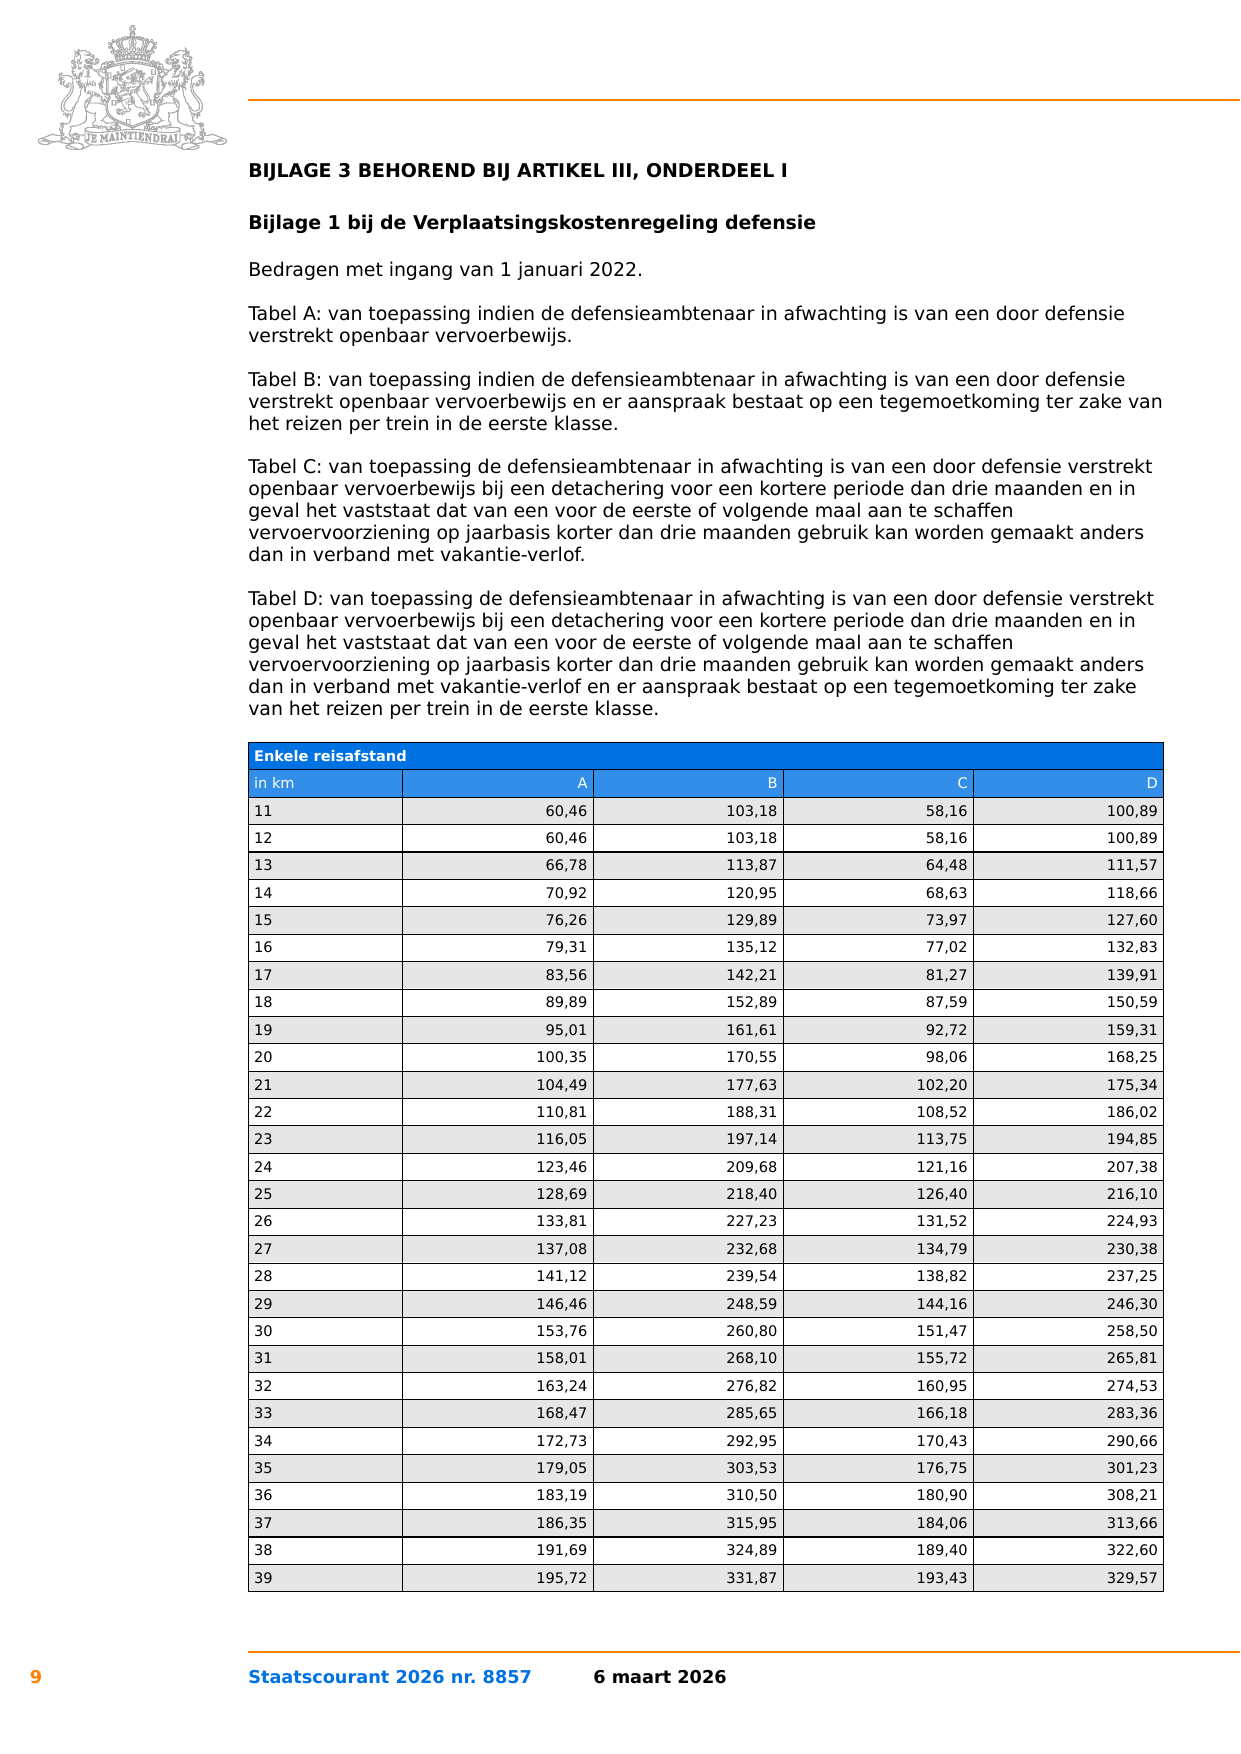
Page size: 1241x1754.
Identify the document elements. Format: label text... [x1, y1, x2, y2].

table_cell 22 [249, 1099, 402, 1125]
table_cell 126,40 [784, 1181, 973, 1208]
table_cell 237,25 [974, 1264, 1163, 1290]
table_cell 98,06 [784, 1044, 973, 1071]
table_cell 175,34 [974, 1072, 1163, 1098]
table_cell 116,05 [403, 1126, 593, 1153]
table_cell 218,40 [594, 1181, 783, 1208]
table_cell A [403, 770, 593, 797]
table_cell 308,21 [974, 1483, 1163, 1509]
table_cell 27 [249, 1236, 402, 1262]
table_cell 186,35 [403, 1510, 593, 1536]
table_cell 34 [249, 1428, 402, 1454]
table_cell 33 [249, 1400, 402, 1427]
table_cell 79,31 [403, 935, 593, 961]
table_cell 64,48 [784, 853, 973, 879]
table_cell 123,46 [403, 1154, 593, 1180]
table_cell 158,01 [403, 1346, 593, 1372]
subtitle BIJLAGE 3 BEHOREND BIJ ARTIKEL III, ONDERDEEL I [248, 160, 1163, 182]
table_cell 103,18 [594, 798, 783, 824]
text Tabel B: van toepassing indien de defensieambtenaar in afwachting is van een door defensie verstrekt openbaar vervoerbewijs en er aanspraak bestaat op een tegemoetkoming ter zake van het reizen per trein in de eerste klasse. [248, 368, 1163, 434]
table_cell 139,91 [974, 962, 1163, 988]
table_cell 283,36 [974, 1400, 1163, 1427]
table_cell 301,23 [974, 1455, 1163, 1482]
text Tabel D: van toepassing de defensieambtenaar in afwachting is van een door defensie verstrekt openbaar vervoerbewijs bij een detachering voor een kortere periode dan drie maanden en in geval het vaststaat dat van een voor de eerste of volgende maal aan te schaffen vervoervoorziening op jaarbasis korter dan drie maanden gebruik kan worden gemaakt anders dan in verband met vakantie-verlof en er aanspraak bestaat op een tegemoetkoming ter zake van het reizen per trein in de eerste klasse. [248, 588, 1163, 720]
table_cell 197,14 [594, 1126, 783, 1153]
table_cell 89,89 [403, 990, 593, 1016]
table_cell in km [249, 770, 402, 797]
table_cell 108,52 [784, 1099, 973, 1125]
table_cell 155,72 [784, 1346, 973, 1372]
table_cell 161,61 [594, 1017, 783, 1043]
table_cell 310,50 [594, 1483, 783, 1509]
table_cell C [784, 770, 973, 797]
table_cell 135,12 [594, 935, 783, 961]
table_cell 131,52 [784, 1209, 973, 1235]
table_cell 207,38 [974, 1154, 1163, 1180]
table_cell 16 [249, 935, 402, 961]
table_cell 315,95 [594, 1510, 783, 1536]
table_cell 17 [249, 962, 402, 988]
table_cell 92,72 [784, 1017, 973, 1043]
table_cell 313,66 [974, 1510, 1163, 1536]
table_cell 21 [249, 1072, 402, 1098]
table_cell 248,59 [594, 1291, 783, 1317]
table_cell 29 [249, 1291, 402, 1317]
table_cell 18 [249, 990, 402, 1016]
table_cell 39 [249, 1565, 402, 1591]
table_cell 13 [249, 853, 402, 879]
table_cell 28 [249, 1264, 402, 1290]
table_cell 120,95 [594, 880, 783, 906]
subtitle Bijlage 1 bij de Verplaatsingskostenregeling defensie [248, 212, 1163, 234]
table_cell 179,05 [403, 1455, 593, 1482]
table_cell D [974, 770, 1163, 797]
table_cell 168,25 [974, 1044, 1163, 1071]
table_cell 303,53 [594, 1455, 783, 1482]
picture [38, 25, 227, 150]
table_cell 32 [249, 1373, 402, 1399]
text Tabel A: van toepassing indien de defensieambtenaar in afwachting is van een door defensie verstrekt openbaar vervoerbewijs. [248, 303, 1163, 347]
table_cell 209,68 [594, 1154, 783, 1180]
table_cell 95,01 [403, 1017, 593, 1043]
table_cell 322,60 [974, 1538, 1163, 1564]
table_cell 87,59 [784, 990, 973, 1016]
table_cell 276,82 [594, 1373, 783, 1399]
table_cell 191,69 [403, 1538, 593, 1564]
table_cell 30 [249, 1318, 402, 1344]
table_cell 285,65 [594, 1400, 783, 1427]
table_cell 324,89 [594, 1538, 783, 1564]
table_cell 121,16 [784, 1154, 973, 1180]
table_cell 26 [249, 1209, 402, 1235]
table_cell 152,89 [594, 990, 783, 1016]
table_cell 60,46 [403, 825, 593, 851]
table_cell 66,78 [403, 853, 593, 879]
table_cell 194,85 [974, 1126, 1163, 1153]
table_cell 23 [249, 1126, 402, 1153]
table_cell 60,46 [403, 798, 593, 824]
table_cell 186,02 [974, 1099, 1163, 1125]
table_cell 265,81 [974, 1346, 1163, 1372]
table_cell 163,24 [403, 1373, 593, 1399]
table_cell 170,55 [594, 1044, 783, 1071]
table_cell 142,21 [594, 962, 783, 988]
table_cell 260,80 [594, 1318, 783, 1344]
table_cell 133,81 [403, 1209, 593, 1235]
table_cell 141,12 [403, 1264, 593, 1290]
table_cell 113,87 [594, 853, 783, 879]
table_cell 137,08 [403, 1236, 593, 1262]
table_cell 38 [249, 1538, 402, 1564]
table_cell 172,73 [403, 1428, 593, 1454]
table_cell 230,38 [974, 1236, 1163, 1262]
table_cell 58,16 [784, 798, 973, 824]
table_cell 68,63 [784, 880, 973, 906]
table_cell 100,89 [974, 825, 1163, 851]
table_cell 11 [249, 798, 402, 824]
table_cell 100,89 [974, 798, 1163, 824]
table_cell 227,23 [594, 1209, 783, 1235]
table_cell 113,75 [784, 1126, 973, 1153]
table_cell 166,18 [784, 1400, 973, 1427]
table_cell 100,35 [403, 1044, 593, 1071]
table_cell 189,40 [784, 1538, 973, 1564]
table_cell 128,69 [403, 1181, 593, 1208]
table_cell 111,57 [974, 853, 1163, 879]
table_cell 232,68 [594, 1236, 783, 1262]
table_cell 151,47 [784, 1318, 973, 1344]
table_cell 258,50 [974, 1318, 1163, 1344]
table_cell 184,06 [784, 1510, 973, 1536]
table_cell 20 [249, 1044, 402, 1071]
table_cell 73,97 [784, 907, 973, 934]
table_cell 216,10 [974, 1181, 1163, 1208]
table_cell 138,82 [784, 1264, 973, 1290]
table_cell 77,02 [784, 935, 973, 961]
table_cell 159,31 [974, 1017, 1163, 1043]
table_cell 144,16 [784, 1291, 973, 1317]
table_cell 188,31 [594, 1099, 783, 1125]
table_cell 331,87 [594, 1565, 783, 1591]
text Tabel C: van toepassing de defensieambtenaar in afwachting is van een door defensie verstrekt openbaar vervoerbewijs bij een detachering voor een kortere periode dan drie maanden en in geval het vaststaat dat van een voor de eerste of volgende maal aan te schaffen vervoervoorziening op jaarbasis korter dan drie maanden gebruik kan worden gemaakt anders dan in verband met vakantie-verlof. [248, 456, 1163, 566]
table_cell 102,20 [784, 1072, 973, 1098]
table_cell 36 [249, 1483, 402, 1509]
table_cell 176,75 [784, 1455, 973, 1482]
table_cell 150,59 [974, 990, 1163, 1016]
table_cell 24 [249, 1154, 402, 1180]
table_cell 329,57 [974, 1565, 1163, 1591]
table_cell 104,49 [403, 1072, 593, 1098]
table_cell 168,47 [403, 1400, 593, 1427]
table_cell 268,10 [594, 1346, 783, 1372]
table_cell 31 [249, 1346, 402, 1372]
table_cell 134,79 [784, 1236, 973, 1262]
table_cell 195,72 [403, 1565, 593, 1591]
table_cell 129,89 [594, 907, 783, 934]
table_cell 274,53 [974, 1373, 1163, 1399]
table_cell 118,66 [974, 880, 1163, 906]
table_cell 103,18 [594, 825, 783, 851]
table_cell 246,30 [974, 1291, 1163, 1317]
table_cell 83,56 [403, 962, 593, 988]
table_cell 14 [249, 880, 402, 906]
text Bedragen met ingang van 1 januari 2022. [248, 259, 1163, 281]
table_cell 76,26 [403, 907, 593, 934]
table_cell 290,66 [974, 1428, 1163, 1454]
table_cell 239,54 [594, 1264, 783, 1290]
table_cell 292,95 [594, 1428, 783, 1454]
table_cell 180,90 [784, 1483, 973, 1509]
table_cell 37 [249, 1510, 402, 1536]
table_cell 15 [249, 907, 402, 934]
table_cell 193,43 [784, 1565, 973, 1591]
table_cell 58,16 [784, 825, 973, 851]
table_cell 132,83 [974, 935, 1163, 961]
table_cell 110,81 [403, 1099, 593, 1125]
table_cell 127,60 [974, 907, 1163, 934]
table_cell 19 [249, 1017, 402, 1043]
table_cell B [594, 770, 783, 797]
table_cell 35 [249, 1455, 402, 1482]
table_cell 70,92 [403, 880, 593, 906]
table_cell 81,27 [784, 962, 973, 988]
table_cell 183,19 [403, 1483, 593, 1509]
table_cell 153,76 [403, 1318, 593, 1344]
table_cell 224,93 [974, 1209, 1163, 1235]
table_header Enkele reisafstand [249, 743, 1163, 769]
table_cell 12 [249, 825, 402, 851]
table_cell 25 [249, 1181, 402, 1208]
table_cell 177,63 [594, 1072, 783, 1098]
table_cell 146,46 [403, 1291, 593, 1317]
table_cell 160,95 [784, 1373, 973, 1399]
table_cell 170,43 [784, 1428, 973, 1454]
